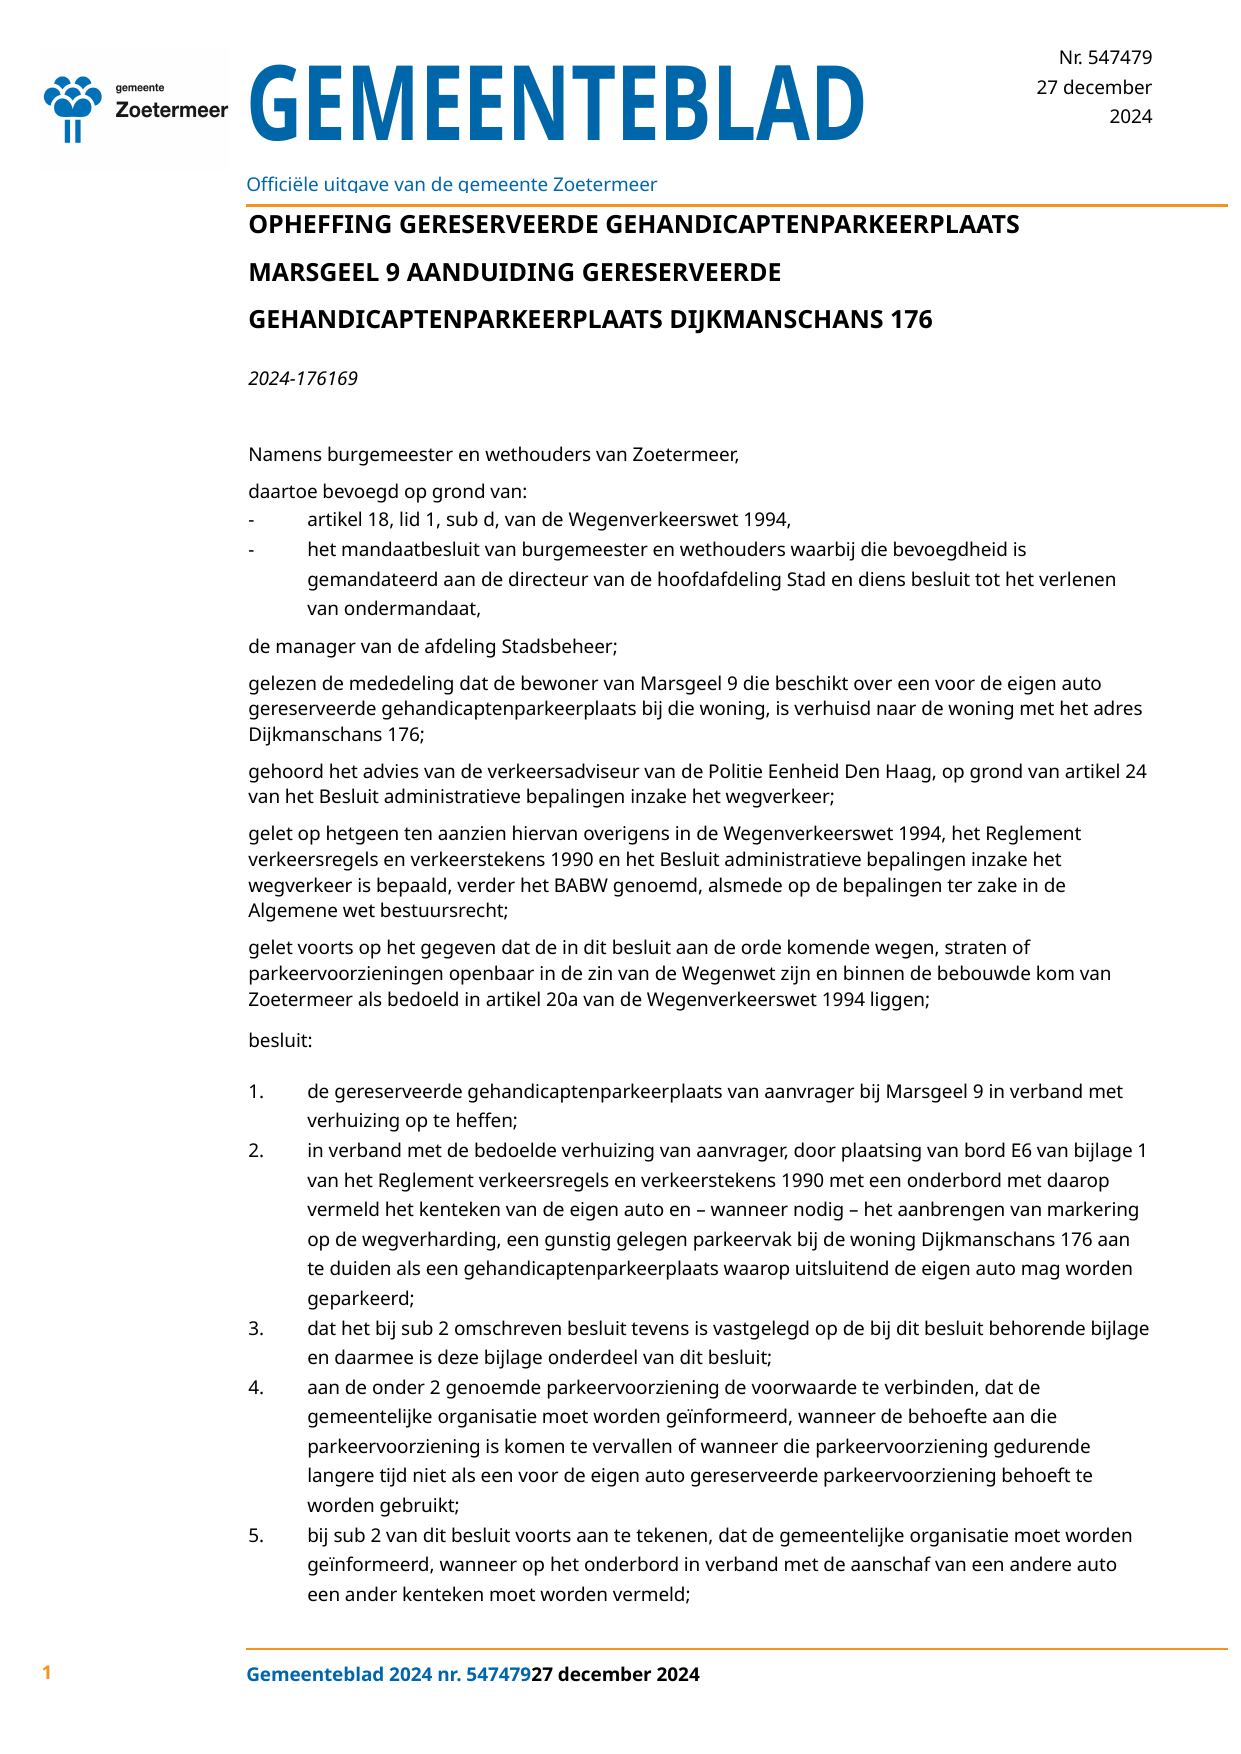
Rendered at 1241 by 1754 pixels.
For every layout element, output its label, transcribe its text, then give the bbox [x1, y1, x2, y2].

text de manager van de afdeling Stadsbeheer; [248, 633, 1152, 659]
text gelet op hetgeen ten aanzien hiervan overigens in de Wegenverkeerswet 1994, het Reglement verkeersregels en verkeerstekens 1990 en het Besluit administratieve bepalingen inzake het wegverkeer is bepaald, verder het BABW genoemd, alsmede op de bepalingen ter zake in de Algemene wet bestuursrecht; [248, 820, 1152, 923]
list dat het bij sub 2 omschreven besluit tevens is vastgelegd op de bij dit besluit behorende bijlage en daarmee is deze bijlage onderdeel van dit besluit; [248, 1315, 1152, 1370]
text Namens burgemeester en wethouders van Zoetermeer, [248, 442, 1152, 467]
picture [41, 47, 231, 172]
list aan de onder 2 genoemde parkeervoorziening de voorwaarde te verbinden, dat de gemeentelijke organisatie moet worden geïnformeerd, wanneer de behoefte aan die parkeervoorziening is komen te vervallen of wanneer die parkeervoorziening gedurende langere tijd niet als een voor de eigen auto gereserveerde parkeervoorziening behoeft te worden gebruikt; [248, 1374, 1152, 1518]
text besluit: [248, 1028, 1152, 1053]
list in verband met de bedoelde verhuizing van aanvrager, door plaatsing van bord E6 van bijlage 1 van het Reglement verkeersregels en verkeerstekens 1990 met een onderbord met daarop vermeld het kenteken van de eigen auto en – wanneer nodig – het aanbrengen van markering op de wegverharding, een gunstig gelegen parkeervak bij de woning Dijkmanschans 176 aan te duiden als een gehandicaptenparkeerplaats waarop uitsluitend de eigen auto mag worden geparkeerd; [248, 1137, 1152, 1311]
text gelet voorts op het gegeven dat de in dit besluit aan de orde komende wegen, straten of parkeervoorzieningen openbaar in de zin van de Wegenwet zijn en binnen de bebouwde kom van Zoetermeer als bedoeld in artikel 20a van de Wegenverkeerswet 1994 liggen; [248, 934, 1152, 1011]
list bij sub 2 van dit besluit voorts aan te tekenen, dat de gemeentelijke organisatie moet worden geïnformeerd, wanneer op het onderbord in verband met de aanschaf van een andere auto een ander kenteken moet worden vermeld; [248, 1522, 1152, 1607]
text 2024-176169 [248, 366, 1152, 391]
text OPHEFFING GERESERVEERDE GEHANDICAPTENPARKEERPLAATS MARSGEEL 9 AANDUIDING GERESERVEERDE GEHANDICAPTENPARKEERPLAATS DIJKMANSCHANS 176 [248, 207, 1152, 336]
list het mandaatbesluit van burgemeester en wethouders waarbij die bevoegdheid is gemandateerd aan de directeur van de hoofdafdeling Stad en diens besluit tot het verlenen van ondermandaat, [248, 536, 1152, 621]
text gelezen de mededeling dat de bewoner van Marsgeel 9 die beschikt over een voor de eigen auto gereserveerde gehandicaptenparkeerplaats bij die woning, is verhuisd naar de woning met het adres Dijkmanschans 176; [248, 670, 1152, 747]
text gehoord het advies van de verkeersadviseur van de Politie Eenheid Den Haag, op grond van artikel 24 van het Besluit administratieve bepalingen inzake het wegverkeer; [248, 758, 1152, 809]
text daartoe bevoegd op grond van: [248, 478, 1152, 504]
list de gereserveerde gehandicaptenparkeerplaats van aanvrager bij Marsgeel 9 in verband met verhuizing op te heffen; [248, 1078, 1152, 1133]
list artikel 18, lid 1, sub d, van de Wegenverkeerswet 1994, [248, 507, 1152, 532]
